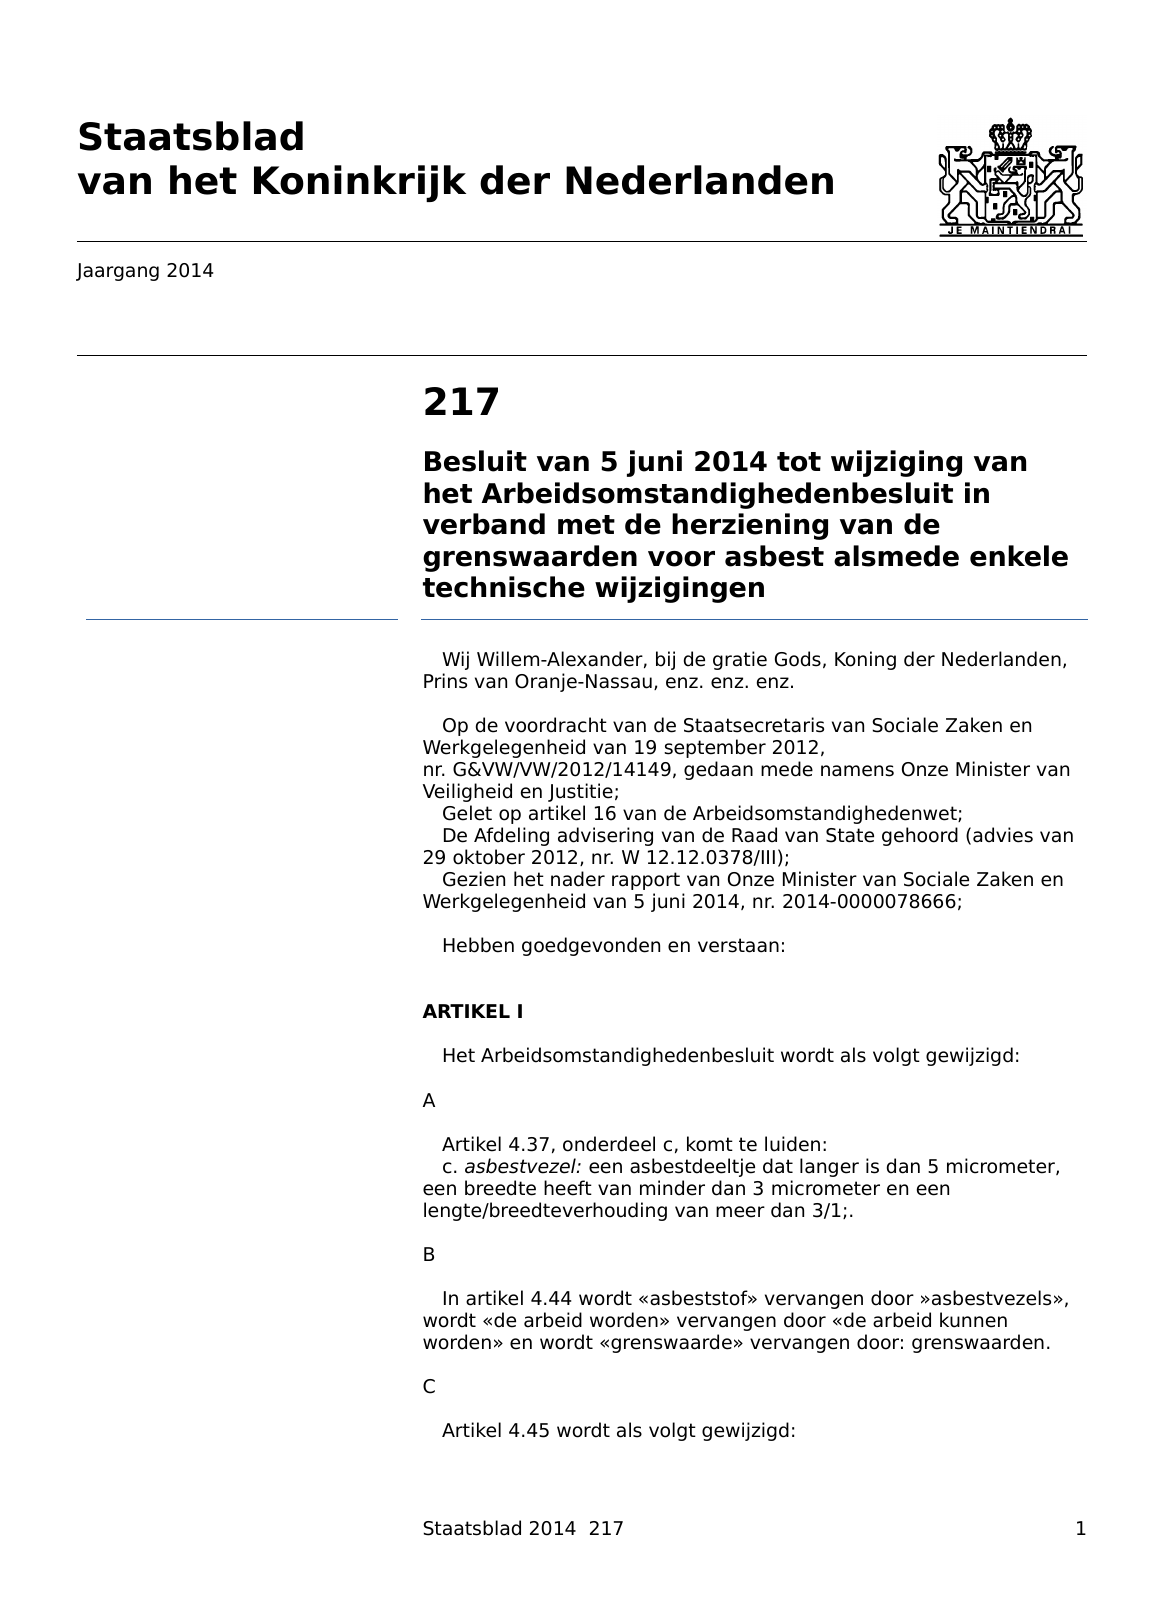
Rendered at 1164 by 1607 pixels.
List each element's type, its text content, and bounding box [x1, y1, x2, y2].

text Gezien het nader rapport van Onze Minister van Sociale Zaken en Werkgelegenheid van 5 juni 2014, nr. 2014-0000078666; [422, 869, 1087, 913]
text Hebben goedgevonden en verstaan: [422, 935, 1087, 957]
subtitle ARTIKEL I [422, 1001, 1087, 1023]
text B [422, 1244, 1087, 1266]
text Het Arbeidsomstandighedenbesluit wordt als volgt gewijzigd: [422, 1045, 1087, 1067]
text c. asbestvezel: een asbestdeeltje dat langer is dan 5 micrometer, een breedte heeft van minder dan 3 micrometer en een lengte/breedteverhouding van meer dan 3/1;. [422, 1156, 1087, 1222]
subtitle 217 [422, 381, 1087, 424]
text A [422, 1089, 1087, 1112]
picture [936, 115, 1087, 240]
text Wij Willem-Alexander, bij de gratie Gods, Koning der Nederlanden, Prins van Oranje-Nassau, enz. enz. enz. [422, 649, 1087, 693]
table_header [886, 100, 1087, 241]
text Gelet op artikel 16 van de Arbeidsomstandighedenwet; [422, 803, 1087, 825]
table_header Staatsblad van het Koninkrijk der Nederlanden [77, 100, 886, 241]
text In artikel 4.44 wordt «asbeststof» vervangen door »asbestvezels», wordt «de arbeid worden» vervangen door «de arbeid kunnen worden» en wordt «grenswaarde» vervangen door: grenswaarden. [422, 1288, 1087, 1354]
text De Afdeling advisering van de Raad van State gehoord (advies van 29 oktober 2012, nr. W 12.12.0378/III); [422, 825, 1087, 869]
text Besluit van 5 juni 2014 tot wijziging van het Arbeidsomstandighedenbesluit in verband met de herziening van de grenswaarden voor asbest alsmede enkele technische wijzigingen [422, 447, 1087, 604]
text C [422, 1376, 1087, 1398]
text Op de voordracht van de Staatsecretaris van Sociale Zaken en Werkgelegenheid van 19 september 2012, nr. G&VW/VW/2012/14149, gedaan mede namens Onze Minister van Veiligheid en Justitie; [422, 715, 1087, 803]
text Artikel 4.45 wordt als volgt gewijzigd: [422, 1420, 1087, 1442]
text Artikel 4.37, onderdeel c, komt te luiden: [422, 1134, 1087, 1156]
table_cell Jaargang 2014 [77, 242, 1087, 355]
